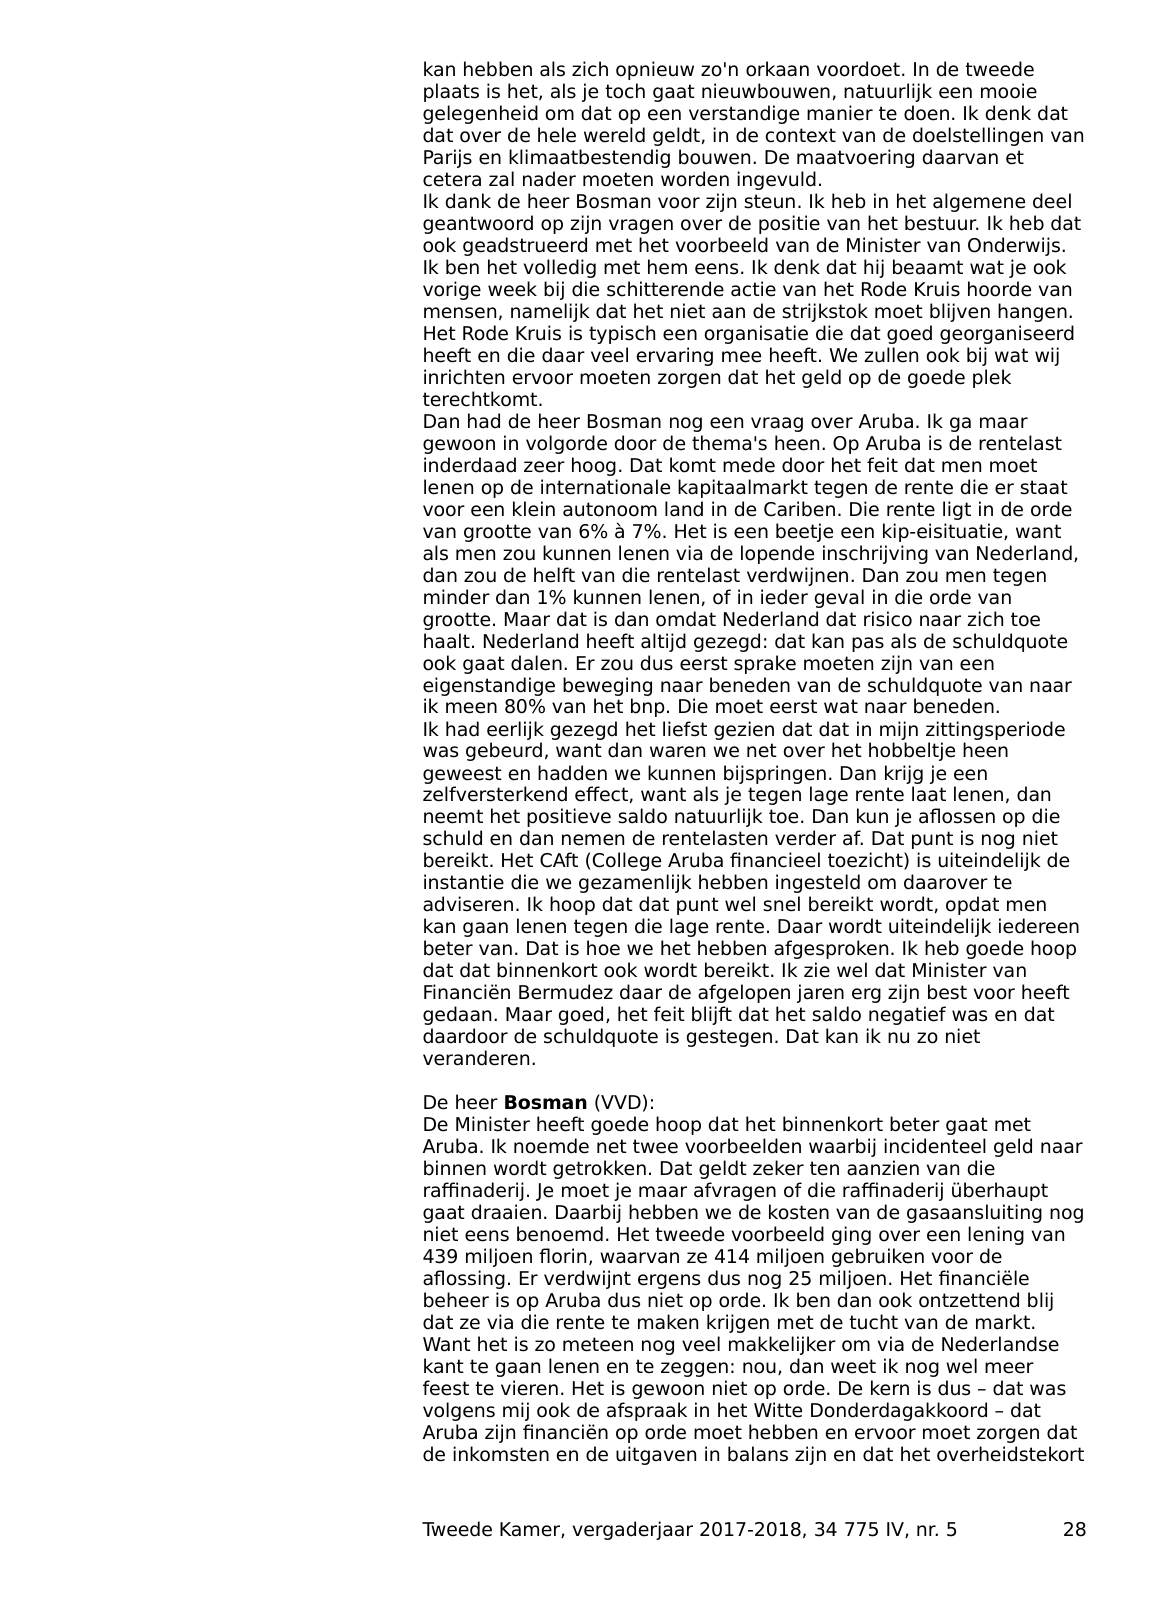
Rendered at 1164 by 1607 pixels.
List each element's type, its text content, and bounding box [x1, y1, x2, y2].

text Ik had eerlijk gezegd het liefst gezien dat dat in mijn zittingsperiode was gebeurd, want dan waren we net over het hobbeltje heen geweest en hadden we kunnen bijspringen. Dan krijg je een zelfversterkend effect, want als je tegen lage rente laat lenen, dan neemt het positieve saldo natuurlijk toe. Dan kun je aflossen op die schuld en dan nemen de rentelasten verder af. Dat punt is nog niet bereikt. Het CAft (College Aruba financieel toezicht) is uiteindelijk de instantie die we gezamenlijk hebben ingesteld om daarover te adviseren. Ik hoop dat dat punt wel snel bereikt wordt, opdat men kan gaan lenen tegen die lage rente. Daar wordt uiteindelijk iedereen beter van. Dat is hoe we het hebben afgesproken. Ik heb goede hoop dat dat binnenkort ook wordt bereikt. Ik zie wel dat Minister van Financiën Bermudez daar de afgelopen jaren erg zijn best voor heeft gedaan. Maar goed, het feit blijft dat het saldo negatief was en dat daardoor de schuldquote is gestegen. Dat kan ik nu zo niet veranderen. [422, 718, 1087, 1070]
text De heer Bosman (VVD): [422, 1092, 1087, 1114]
text Ik dank de heer Bosman voor zijn steun. Ik heb in het algemene deel geantwoord op zijn vragen over de positie van het bestuur. Ik heb dat ook geadstrueerd met het voorbeeld van de Minister van Onderwijs. Ik ben het volledig met hem eens. Ik denk dat hij beaamt wat je ook vorige week bij die schitterende actie van het Rode Kruis hoorde van mensen, namelijk dat het niet aan de strijkstok moet blijven hangen. Het Rode Kruis is typisch een organisatie die dat goed georganiseerd heeft en die daar veel ervaring mee heeft. We zullen ook bij wat wij inrichten ervoor moeten zorgen dat het geld op de goede plek terechtkomt. [422, 191, 1087, 411]
text kan hebben als zich opnieuw zo'n orkaan voordoet. In de tweede plaats is het, als je toch gaat nieuwbouwen, natuurlijk een mooie gelegenheid om dat op een verstandige manier te doen. Ik denk dat dat over de hele wereld geldt, in de context van de doelstellingen van Parijs en klimaatbestendig bouwen. De maatvoering daarvan et cetera zal nader moeten worden ingevuld. [422, 59, 1087, 191]
text De Minister heeft goede hoop dat het binnenkort beter gaat met Aruba. Ik noemde net twee voorbeelden waarbij incidenteel geld naar binnen wordt getrokken. Dat geldt zeker ten aanzien van die raffinaderij. Je moet je maar afvragen of die raffinaderij überhaupt gaat draaien. Daarbij hebben we de kosten van de gasaansluiting nog niet eens benoemd. Het tweede voorbeeld ging over een lening van 439 miljoen florin, waarvan ze 414 miljoen gebruiken voor de aflossing. Er verdwijnt ergens dus nog 25 miljoen. Het financiële beheer is op Aruba dus niet op orde. Ik ben dan ook ontzettend blij dat ze via die rente te maken krijgen met de tucht van de markt. Want het is zo meteen nog veel makkelijker om via de Nederlandse kant te gaan lenen en te zeggen: nou, dan weet ik nog wel meer feest te vieren. Het is gewoon niet op orde. De kern is dus – dat was volgens mij ook de afspraak in het Witte Donderdagakkoord – dat Aruba zijn financiën op orde moet hebben en ervoor moet zorgen dat de inkomsten en de uitgaven in balans zijn en dat het overheidstekort [422, 1114, 1087, 1466]
text Dan had de heer Bosman nog een vraag over Aruba. Ik ga maar gewoon in volgorde door de thema's heen. Op Aruba is de rentelast inderdaad zeer hoog. Dat komt mede door het feit dat men moet lenen op de internationale kapitaalmarkt tegen de rente die er staat voor een klein autonoom land in de Cariben. Die rente ligt in de orde van grootte van 6% à 7%. Het is een beetje een kip-eisituatie, want als men zou kunnen lenen via de lopende inschrijving van Nederland, dan zou de helft van die rentelast verdwijnen. Dan zou men tegen minder dan 1% kunnen lenen, of in ieder geval in die orde van grootte. Maar dat is dan omdat Nederland dat risico naar zich toe haalt. Nederland heeft altijd gezegd: dat kan pas als de schuldquote ook gaat dalen. Er zou dus eerst sprake moeten zijn van een eigenstandige beweging naar beneden van de schuldquote van naar ik meen 80% van het bnp. Die moet eerst wat naar beneden. [422, 411, 1087, 718]
